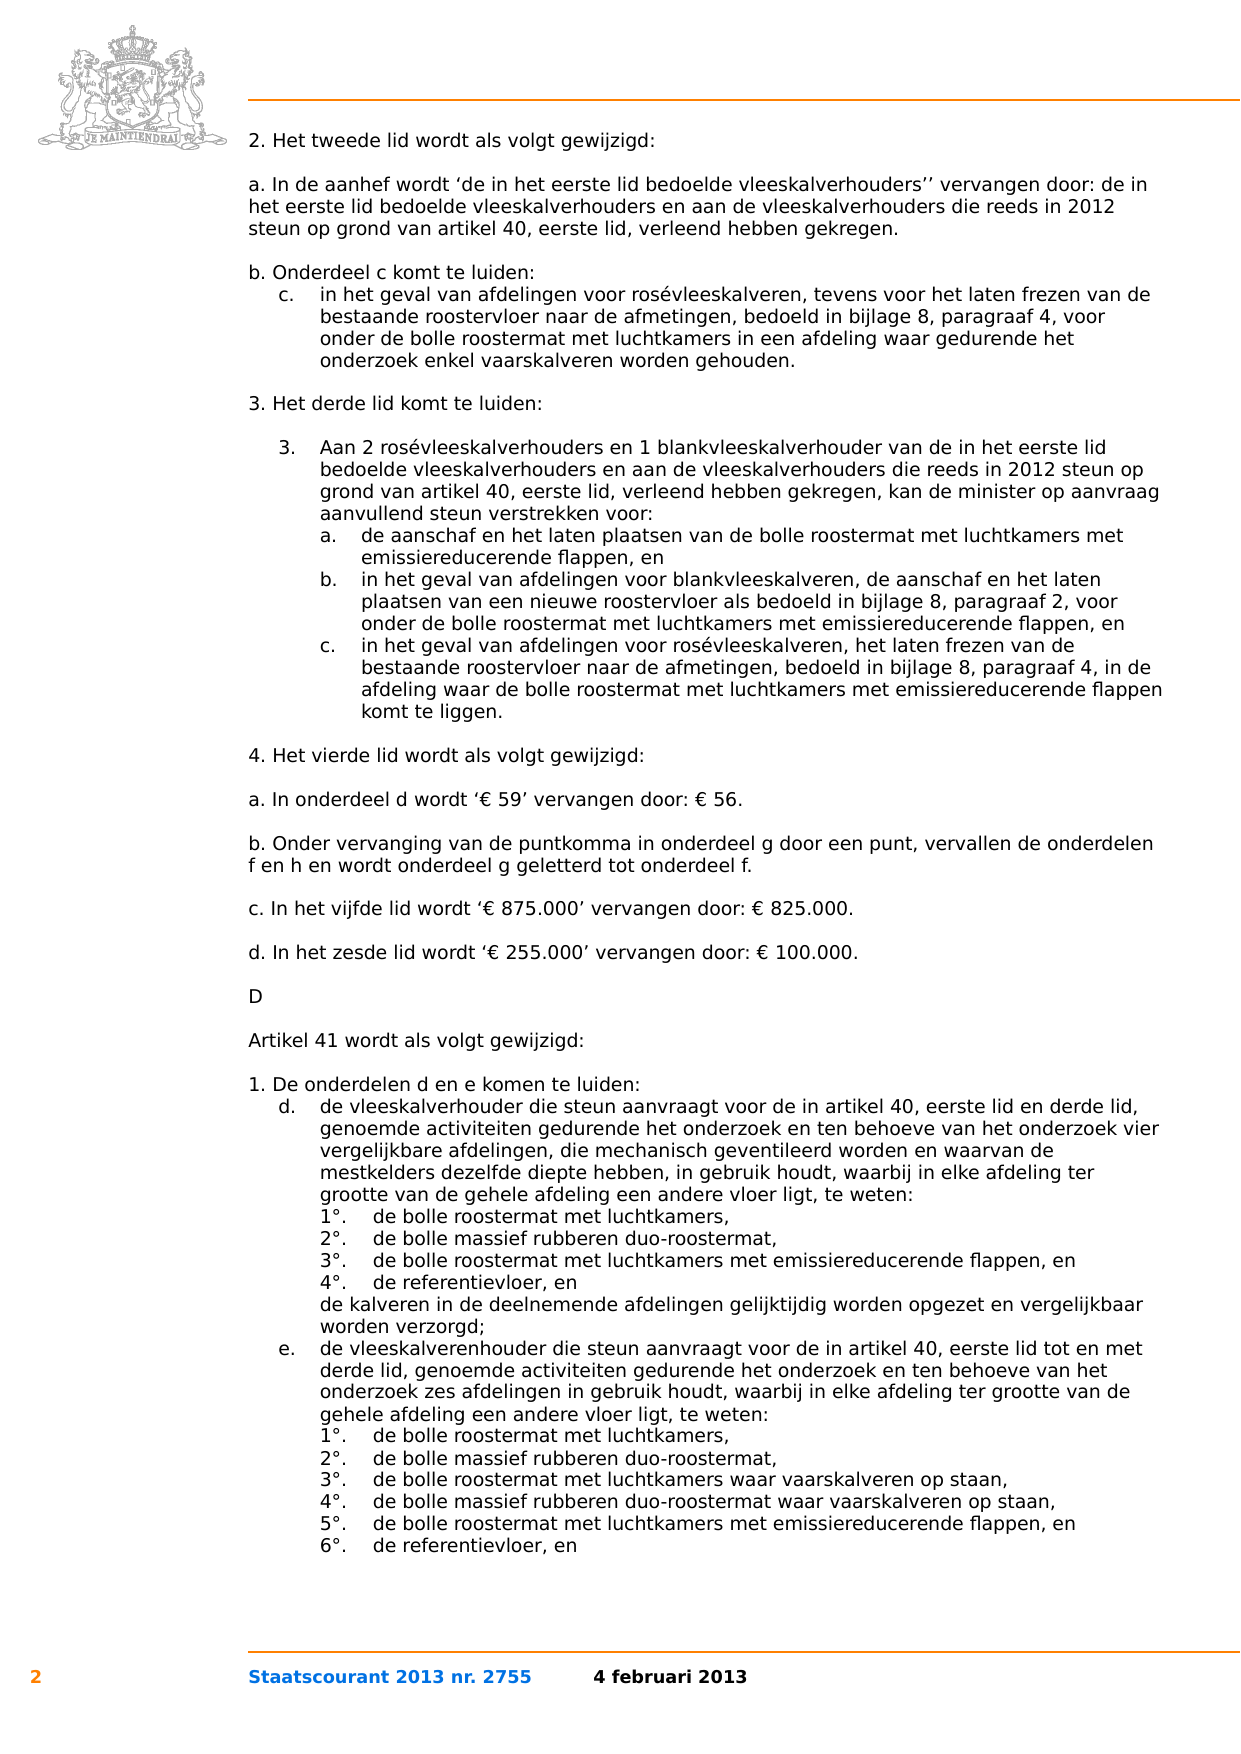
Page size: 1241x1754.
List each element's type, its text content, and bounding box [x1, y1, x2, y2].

text 1°. de bolle roostermat met luchtkamers, [319, 1206, 1163, 1228]
text 3. Het derde lid komt te luiden: [248, 393, 1163, 415]
text d. de vleeskalverhouder die steun aanvraagt voor de in artikel 40, eerste lid en derde lid, genoemde activiteiten gedurende het onderzoek en ten behoeve van het onderzoek vier vergelijkbare afdelingen, die mechanisch geventileerd worden en waarvan de mestkelders dezelfde diepte hebben, in gebruik houdt, waarbij in elke afdeling ter grootte van de gehele afdeling een andere vloer ligt, te weten: [278, 1096, 1163, 1206]
text 2. Het tweede lid wordt als volgt gewijzigd: [248, 130, 1163, 152]
text 2°. de bolle massief rubberen duo-roostermat, [319, 1447, 1163, 1469]
text 1°. de bolle roostermat met luchtkamers, [319, 1425, 1163, 1447]
text d. In het zesde lid wordt ‘€ 255.000’ vervangen door: € 100.000. [248, 942, 1163, 964]
text c. In het vijfde lid wordt ‘€ 875.000’ vervangen door: € 825.000. [248, 898, 1163, 920]
text 2°. de bolle massief rubberen duo-roostermat, [319, 1228, 1163, 1249]
text 5°. de bolle roostermat met luchtkamers met emissiereducerende flappen, en [319, 1513, 1163, 1535]
text b. in het geval van afdelingen voor blankvleeskalveren, de aanschaf en het laten plaatsen van een nieuwe roostervloer als bedoeld in bijlage 8, paragraaf 2, voor onder de bolle roostermat met luchtkamers met emissiereducerende flappen, en [319, 569, 1163, 635]
text 6°. de referentievloer, en [319, 1535, 1163, 1557]
picture [38, 25, 227, 150]
text 3°. de bolle roostermat met luchtkamers met emissiereducerende flappen, en [319, 1249, 1163, 1272]
text b. Onder vervanging van de puntkomma in onderdeel g door een punt, vervallen de onderdelen f en h en wordt onderdeel g geletterd tot onderdeel f. [248, 832, 1163, 876]
text D [248, 986, 1163, 1008]
text 3. Aan 2 rosévleeskalverhouders en 1 blankvleeskalverhouder van de in het eerste lid bedoelde vleeskalverhouders en aan de vleeskalverhouders die reeds in 2012 steun op grond van artikel 40, eerste lid, verleend hebben gekregen, kan de minister op aanvraag aanvullend steun verstrekken voor: [278, 437, 1163, 525]
text 4. Het vierde lid wordt als volgt gewijzigd: [248, 745, 1163, 767]
text 4°. de referentievloer, en [319, 1272, 1163, 1293]
text c. in het geval van afdelingen voor rosévleeskalveren, tevens voor het laten frezen van de bestaande roostervloer naar de afmetingen, bedoeld in bijlage 8, paragraaf 4, voor onder de bolle roostermat met luchtkamers in een afdeling waar gedurende het onderzoek enkel vaarskalveren worden gehouden. [278, 283, 1163, 371]
text 4°. de bolle massief rubberen duo-roostermat waar vaarskalveren op staan, [319, 1491, 1163, 1513]
text b. Onderdeel c komt te luiden: [248, 262, 1163, 283]
text a. de aanschaf en het laten plaatsen van de bolle roostermat met luchtkamers met emissiereducerende flappen, en [319, 525, 1163, 569]
text Artikel 41 wordt als volgt gewijzigd: [248, 1030, 1163, 1052]
text e. de vleeskalverenhouder die steun aanvraagt voor de in artikel 40, eerste lid tot en met derde lid, genoemde activiteiten gedurende het onderzoek en ten behoeve van het onderzoek zes afdelingen in gebruik houdt, waarbij in elke afdeling ter grootte van de gehele afdeling een andere vloer ligt, te weten: [278, 1337, 1163, 1425]
text c. in het geval van afdelingen voor rosévleeskalveren, het laten frezen van de bestaande roostervloer naar de afmetingen, bedoeld in bijlage 8, paragraaf 4, in de afdeling waar de bolle roostermat met luchtkamers met emissiereducerende flappen komt te liggen. [319, 635, 1163, 723]
text 1. De onderdelen d en e komen te luiden: [248, 1074, 1163, 1096]
text 3°. de bolle roostermat met luchtkamers waar vaarskalveren op staan, [319, 1469, 1163, 1491]
text a. In de aanhef wordt ‘de in het eerste lid bedoelde vleeskalverhouders’’ vervangen door: de in het eerste lid bedoelde vleeskalverhouders en aan de vleeskalverhouders die reeds in 2012 steun op grond van artikel 40, eerste lid, verleend hebben gekregen. [248, 174, 1163, 240]
text de kalveren in de deelnemende afdelingen gelijktijdig worden opgezet en vergelijkbaar worden verzorgd; [319, 1293, 1163, 1337]
text a. In onderdeel d wordt ‘€ 59’ vervangen door: € 56. [248, 789, 1163, 811]
